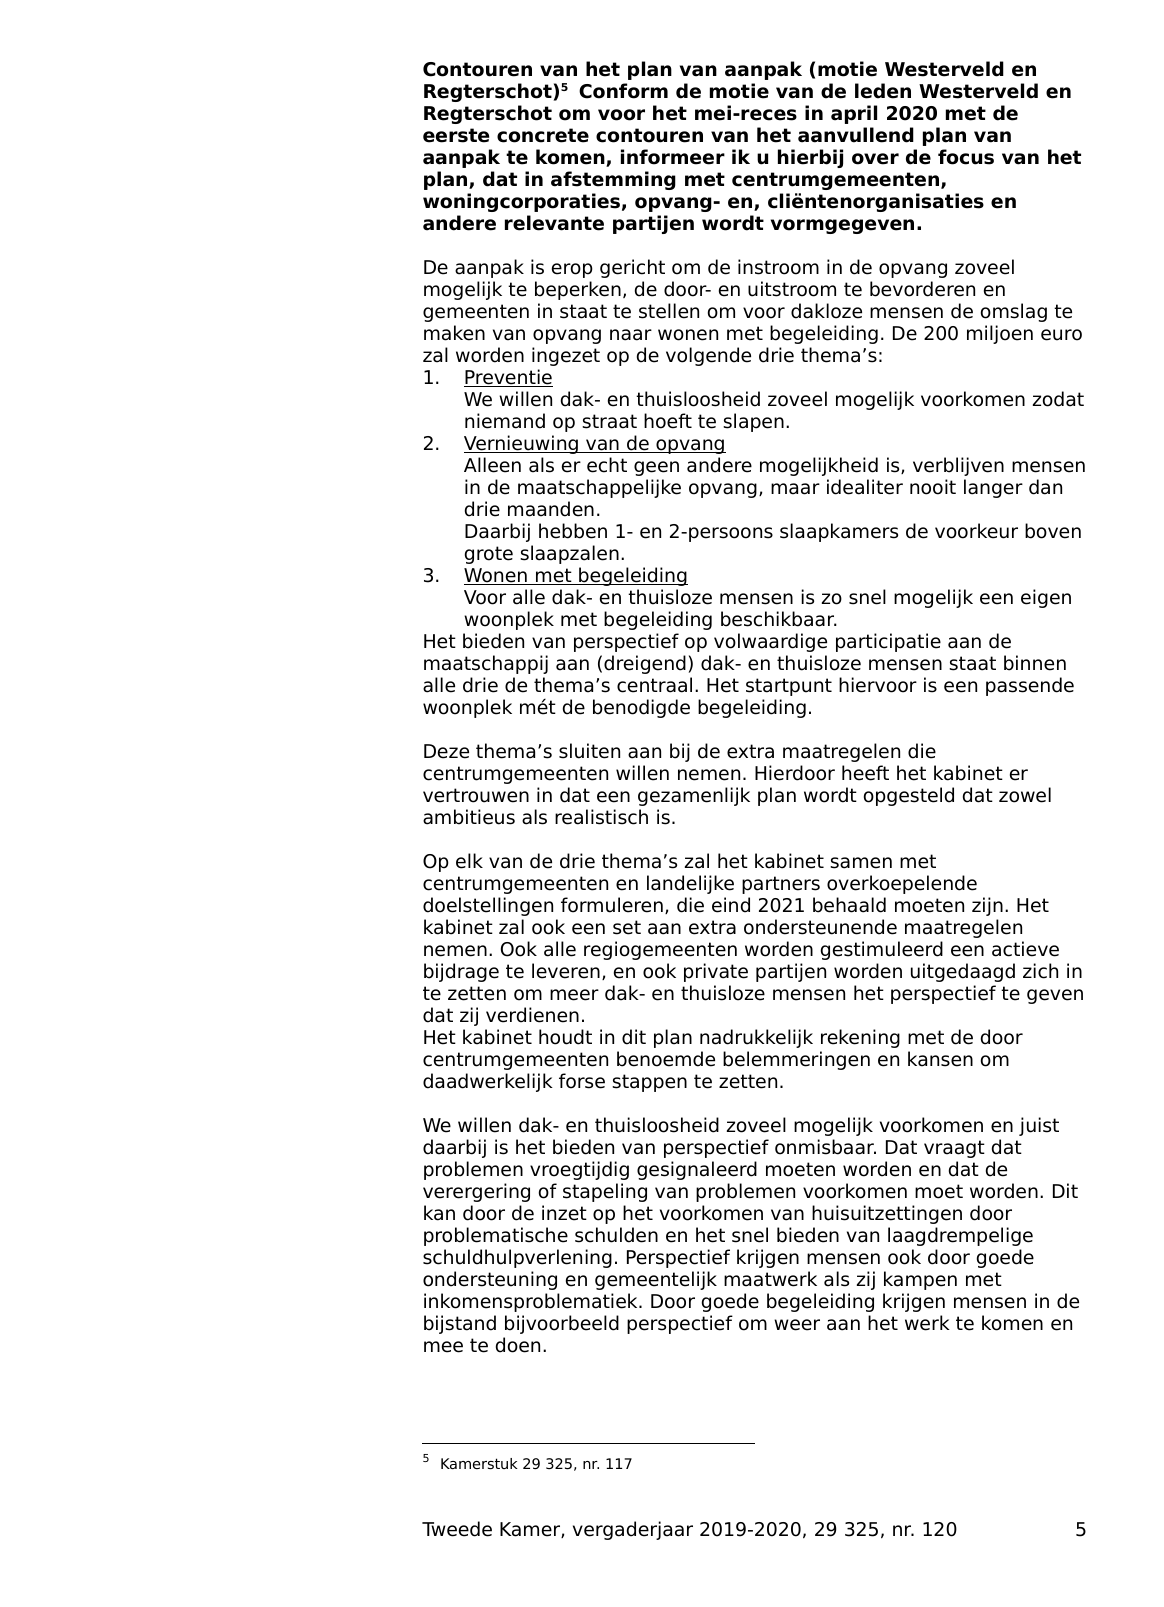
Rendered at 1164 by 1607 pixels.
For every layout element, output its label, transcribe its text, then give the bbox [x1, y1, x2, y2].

text 1. Preventie [422, 367, 1087, 389]
text 2. Vernieuwing van de opvang [422, 433, 1087, 455]
text Kamerstuk 29 325, nr. 117 [422, 1452, 1087, 1474]
text Deze thema’s sluiten aan bij de extra maatregelen die centrumgemeenten willen nemen. Hierdoor heeft het kabinet er vertrouwen in dat een gezamenlijk plan wordt opgesteld dat zowel ambitieus als realistisch is. [422, 741, 1087, 829]
text We willen dak- en thuisloosheid zoveel mogelijk voorkomen zodat niemand op straat hoeft te slapen. [464, 389, 1087, 433]
text Op elk van de drie thema’s zal het kabinet samen met centrumgemeenten en landelijke partners overkoepelende doelstellingen formuleren, die eind 2021 behaald moeten zijn. Het kabinet zal ook een set aan extra ondersteunende maatregelen nemen. Ook alle regiogemeenten worden gestimuleerd een actieve bijdrage te leveren, en ook private partijen worden uitgedaagd zich in te zetten om meer dak- en thuisloze mensen het perspectief te geven dat zij verdienen. [422, 851, 1087, 1027]
text Het kabinet houdt in dit plan nadrukkelijk rekening met de door centrumgemeenten benoemde belemmeringen en kansen om daadwerkelijk forse stappen te zetten. [422, 1027, 1087, 1093]
text Alleen als er echt geen andere mogelijkheid is, verblijven mensen in de maatschappelijke opvang, maar idealiter nooit langer dan drie maanden. [464, 455, 1087, 521]
text Voor alle dak- en thuisloze mensen is zo snel mogelijk een eigen woonplek met begeleiding beschikbaar. [464, 587, 1087, 631]
text 3. Wonen met begeleiding [422, 565, 1087, 587]
text De aanpak is erop gericht om de instroom in de opvang zoveel mogelijk te beperken, de door- en uitstroom te bevorderen en gemeenten in staat te stellen om voor dakloze mensen de omslag te maken van opvang naar wonen met begeleiding. De 200 miljoen euro zal worden ingezet op de volgende drie thema’s: [422, 257, 1087, 367]
text Daarbij hebben 1- en 2-persoons slaapkamers de voorkeur boven grote slaapzalen. [464, 521, 1087, 565]
subtitle Contouren van het plan van aanpak (motie Westerveld en Regterschot) Conform de motie van de leden Westerveld en Regterschot om voor het mei-reces in april 2020 met de eerste concrete contouren van het aanvullend plan van aanpak te komen, informeer ik u hierbij over de focus van het plan, dat in afstemming met centrumgemeenten, woningcorporaties, opvang- en, cliëntenorganisaties en andere relevante partijen wordt vormgegeven. [422, 59, 1087, 235]
text We willen dak- en thuisloosheid zoveel mogelijk voorkomen en juist daarbij is het bieden van perspectief onmisbaar. Dat vraagt dat problemen vroegtijdig gesignaleerd moeten worden en dat de verergering of stapeling van problemen voorkomen moet worden. Dit kan door de inzet op het voorkomen van huisuitzettingen door problematische schulden en het snel bieden van laagdrempelige schuldhulpverlening. Perspectief krijgen mensen ook door goede ondersteuning en gemeentelijk maatwerk als zij kampen met inkomensproblematiek. Door goede begeleiding krijgen mensen in de bijstand bijvoorbeeld perspectief om weer aan het werk te komen en mee te doen. [422, 1115, 1087, 1357]
text Het bieden van perspectief op volwaardige participatie aan de maatschappij aan (dreigend) dak- en thuisloze mensen staat binnen alle drie de thema’s centraal. Het startpunt hiervoor is een passende woonplek mét de benodigde begeleiding. [422, 631, 1087, 719]
